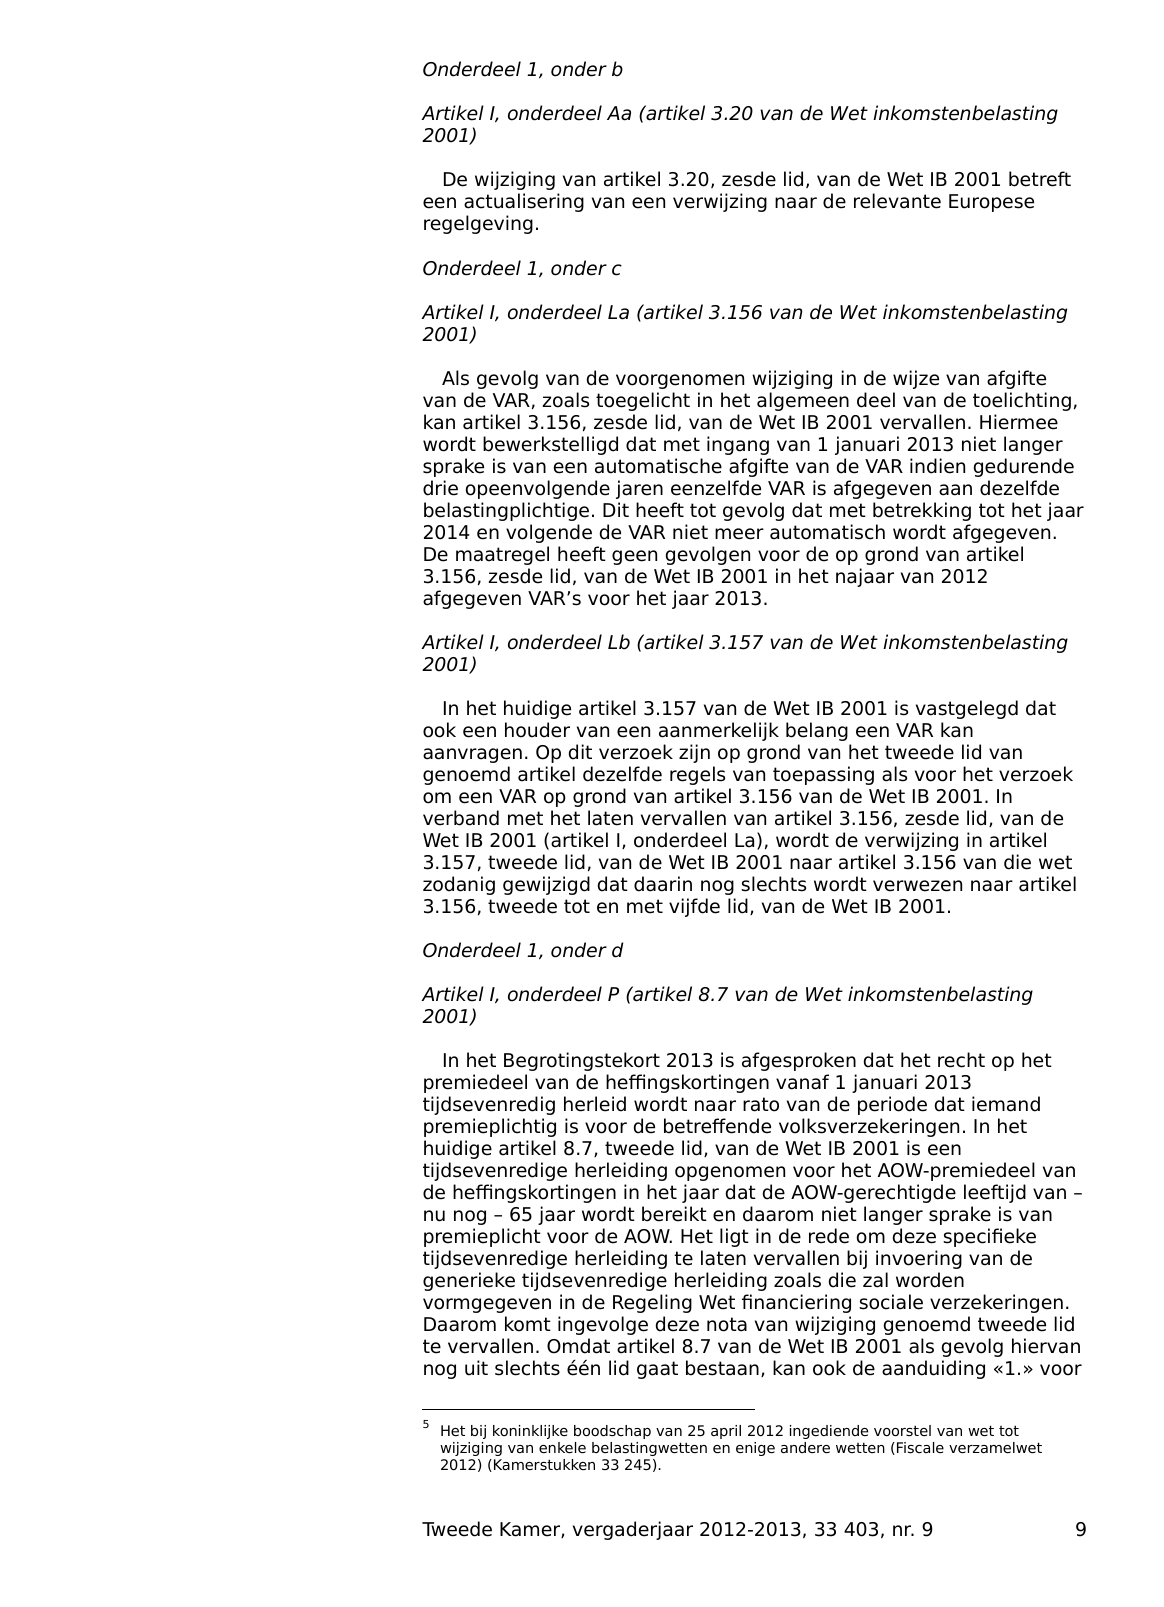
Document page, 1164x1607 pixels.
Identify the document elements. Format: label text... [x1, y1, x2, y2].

text Als gevolg van de voorgenomen wijziging in de wijze van afgifte van de VAR, zoals toegelicht in het algemeen deel van de toelichting, kan artikel 3.156, zesde lid, van de Wet IB 2001 vervallen. Hiermee wordt bewerkstelligd dat met ingang van 1 januari 2013 niet langer sprake is van een automatische afgifte van de VAR indien gedurende drie opeenvolgende jaren eenzelfde VAR is afgegeven aan dezelfde belastingplichtige. Dit heeft tot gevolg dat met betrekking tot het jaar 2014 en volgende de VAR niet meer automatisch wordt afgegeven. De maatregel heeft geen gevolgen voor de op grond van artikel 3.156, zesde lid, van de Wet IB 2001 in het najaar van 2012 afgegeven VAR’s voor het jaar 2013. [422, 368, 1087, 609]
subtitle Onderdeel 1, onder d [422, 940, 1087, 962]
subtitle Onderdeel 1, onder c [422, 257, 1087, 279]
subtitle Artikel I, onderdeel La (artikel 3.156 van de Wet inkomstenbelasting 2001) [422, 302, 1087, 346]
text In het huidige artikel 3.157 van de Wet IB 2001 is vastgelegd dat ook een houder van een aanmerkelijk belang een VAR kan aanvragen. Op dit verzoek zijn op grond van het tweede lid van genoemd artikel dezelfde regels van toepassing als voor het verzoek om een VAR op grond van artikel 3.156 van de Wet IB 2001. In verband met het laten vervallen van artikel 3.156, zesde lid, van de Wet IB 2001 (artikel I, onderdeel La), wordt de verwijzing in artikel 3.157, tweede lid, van de Wet IB 2001 naar artikel 3.156 van die wet zodanig gewijzigd dat daarin nog slechts wordt verwezen naar artikel 3.156, tweede tot en met vijfde lid, van de Wet IB 2001. [422, 698, 1087, 918]
subtitle Artikel I, onderdeel P (artikel 8.7 van de Wet inkomstenbelasting 2001) [422, 984, 1087, 1028]
text Het bij koninklijke boodschap van 25 april 2012 ingediende voorstel van wet tot wijziging van enkele belastingwetten en enige andere wetten (Fiscale verzamelwet 2012) (Kamerstukken 33 245). [422, 1418, 1087, 1474]
subtitle Artikel I, onderdeel Aa (artikel 3.20 van de Wet inkomstenbelasting 2001) [422, 103, 1087, 147]
subtitle Onderdeel 1, onder b [422, 59, 1087, 81]
subtitle Artikel I, onderdeel Lb (artikel 3.157 van de Wet inkomstenbelasting 2001) [422, 632, 1087, 676]
text De wijziging van artikel 3.20, zesde lid, van de Wet IB 2001 betreft een actualisering van een verwijzing naar de relevante Europese regelgeving. [422, 169, 1087, 235]
text In het Begrotingstekort 2013 is afgesproken dat het recht op het premiedeel van de heffingskortingen vanaf 1 januari 2013 tijdsevenredig herleid wordt naar rato van de periode dat iemand premieplichtig is voor de betreffende volksverzekeringen. In het huidige artikel 8.7, tweede lid, van de Wet IB 2001 is een tijdsevenredige herleiding opgenomen voor het AOW-premiedeel van de heffingskortingen in het jaar dat de AOW-gerechtigde leeftijd van – nu nog – 65 jaar wordt bereikt en daarom niet langer sprake is van premieplicht voor de AOW. Het ligt in de rede om deze specifieke tijdsevenredige herleiding te laten vervallen bij invoering van de generieke tijdsevenredige herleiding zoals die zal worden vormgegeven in de Regeling Wet financiering sociale verzekeringen. Daarom komt ingevolge deze nota van wijziging genoemd tweede lid te vervallen. Omdat artikel 8.7 van de Wet IB 2001 als gevolg hiervan nog uit slechts één lid gaat bestaan, kan ook de aanduiding «1.» voor [422, 1050, 1087, 1380]
